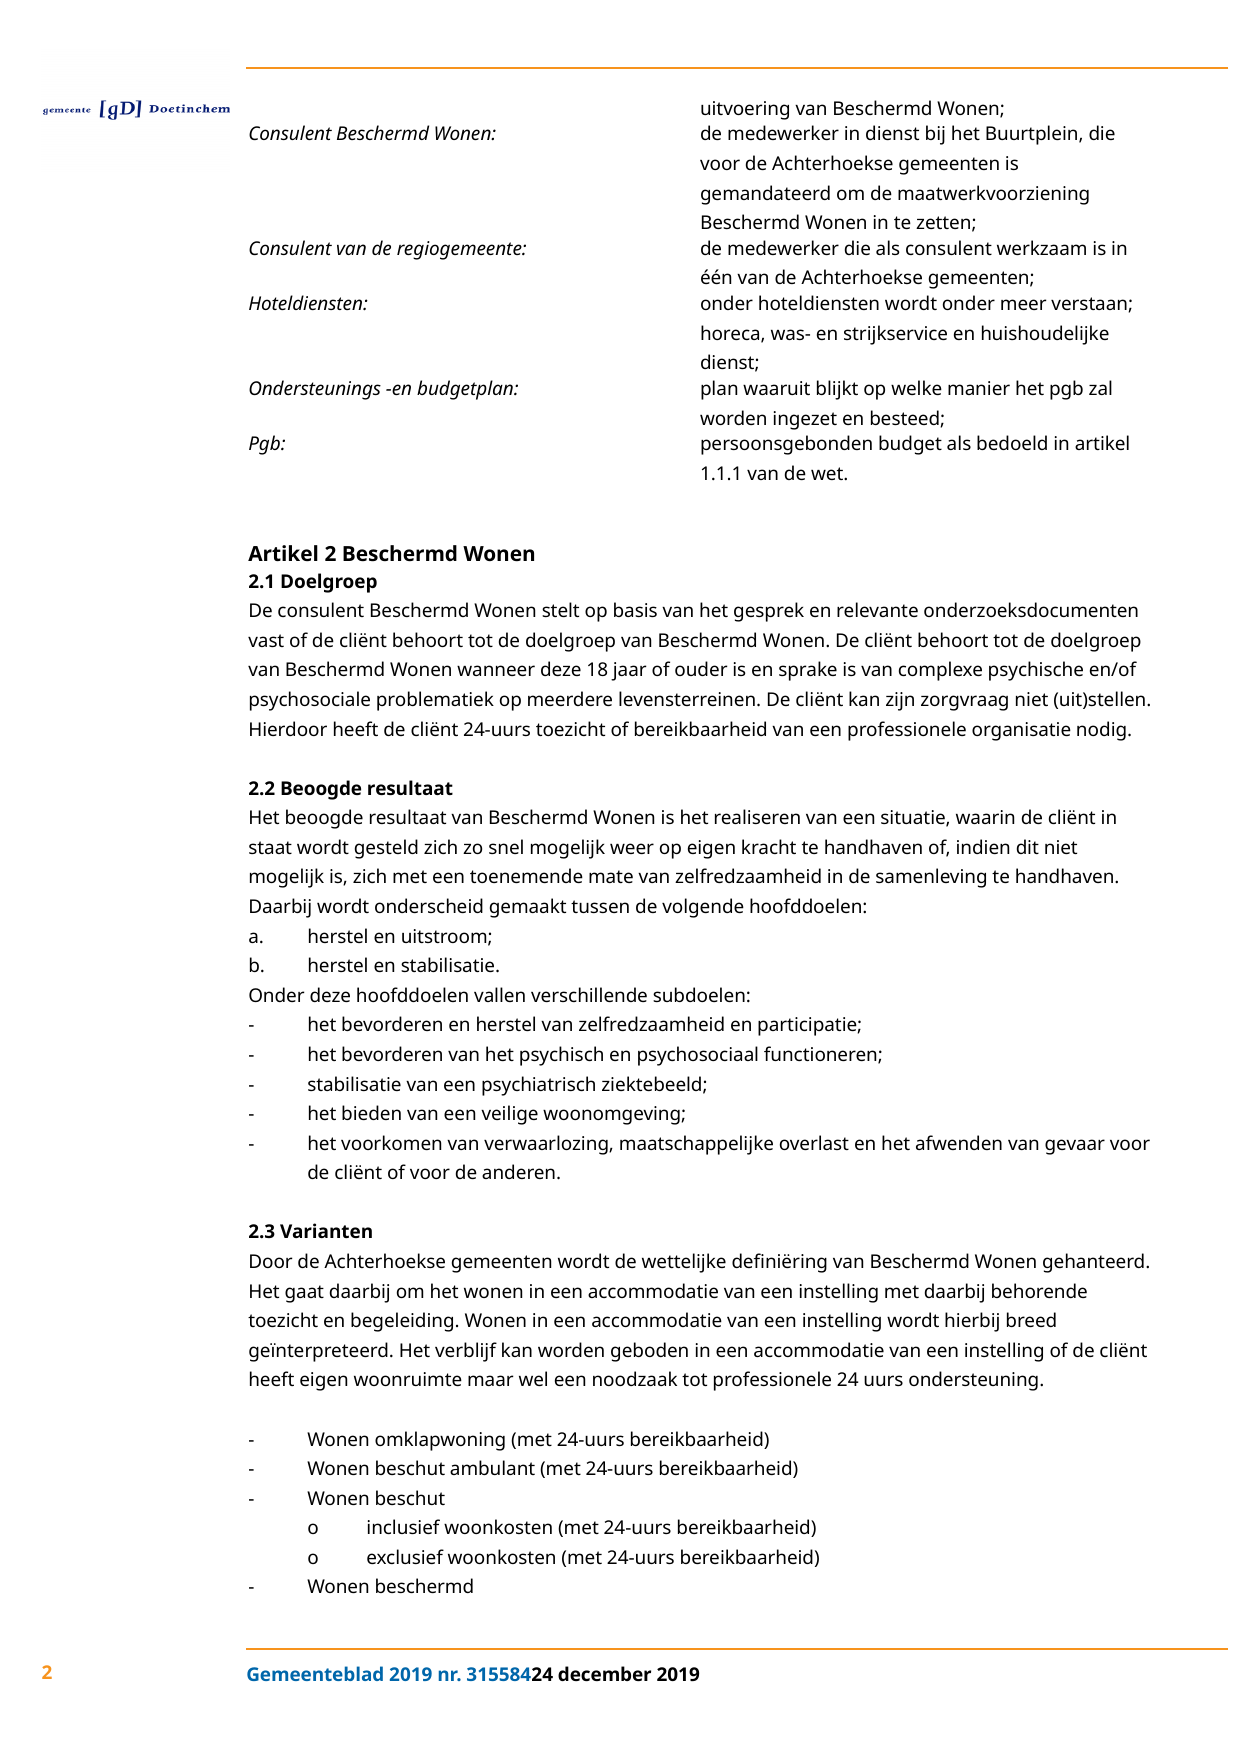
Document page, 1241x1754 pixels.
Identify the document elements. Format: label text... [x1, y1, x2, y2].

list Wonen beschermd [248, 1574, 1152, 1599]
list het voorkomen van verwaarlozing, maatschappelijke overlast en het afwenden van gevaar voor de cliënt of voor de anderen. [248, 1130, 1152, 1185]
list het bevorderen en herstel van zelfredzaamheid en participatie; [248, 1012, 1152, 1037]
text 2.1 Doelgroep [248, 568, 1152, 594]
table_cell uitvoering van Beschermd Wonen; [700, 95, 1152, 121]
table_cell Pgb: [248, 431, 700, 486]
picture [41, 47, 231, 172]
list herstel en stabilisatie. [248, 952, 1152, 978]
table_cell plan waaruit blijkt op welke manier het pgb zal worden ingezet en besteed; [700, 375, 1152, 431]
table_cell Hoteldiensten: [248, 290, 700, 375]
list Wonen beschut ambulant (met 24-uurs bereikbaarheid) [248, 1455, 1152, 1481]
table_cell Ondersteunings -en budgetplan: [248, 375, 700, 431]
table_cell Consulent van de regiogemeente: [248, 235, 700, 290]
table_cell persoonsgebonden budget als bedoeld in artikel 1.1.1 van de wet. [700, 431, 1152, 486]
text Onder deze hoofddoelen vallen verschillende subdoelen: [248, 982, 1152, 1008]
list herstel en uitstroom; [248, 923, 1152, 949]
list inclusief woonkosten (met 24-uurs bereikbaarheid) [307, 1514, 1152, 1540]
text Het beoogde resultaat van Beschermd Wonen is het realiseren van een situatie, waarin de cliënt in staat wordt gesteld zich zo snel mogelijk weer op eigen kracht te handhaven of, indien dit niet mogelijk is, zich met een toenemende mate van zelfredzaamheid in de samenleving te handhaven. Daarbij wordt onderscheid gemaakt tussen de volgende hoofddoelen: [248, 804, 1152, 919]
text 2.2 Beoogde resultaat [248, 775, 1152, 801]
table_cell onder hoteldiensten wordt onder meer verstaan; horeca, was- en strijkservice en huishoudelijke dienst; [700, 290, 1152, 375]
text 2.3 Varianten [248, 1219, 1152, 1244]
table_cell Consulent Beschermd Wonen: [248, 121, 700, 235]
text De consulent Beschermd Wonen stelt op basis van het gesprek en relevante onderzoeksdocumenten vast of de cliënt behoort tot de doelgroep van Beschermd Wonen. De cliënt behoort tot de doelgroep van Beschermd Wonen wanneer deze 18 jaar of ouder is en sprake is van complexe psychische en/of psychosociale problematiek op meerdere levensterreinen. De cliënt kan zijn zorgvraag niet (uit)stellen. Hierdoor heeft de cliënt 24-uurs toezicht of bereikbaarheid van een professionele organisatie nodig. [248, 597, 1152, 742]
list Wonen beschut [248, 1485, 1152, 1511]
list Wonen omklapwoning (met 24-uurs bereikbaarheid) [248, 1426, 1152, 1452]
table_cell de medewerker die als consulent werkzaam is in één van de Achterhoekse gemeenten; [700, 235, 1152, 290]
list het bieden van een veilige woonomgeving; [248, 1100, 1152, 1126]
list het bevorderen van het psychisch en psychosociaal functioneren; [248, 1041, 1152, 1067]
table_cell [248, 95, 700, 121]
list exclusief woonkosten (met 24-uurs bereikbaarheid) [307, 1544, 1152, 1570]
text Door de Achterhoekse gemeenten wordt de wettelijke definiëring van Beschermd Wonen gehanteerd. Het gaat daarbij om het wonen in een accommodatie van een instelling met daarbij behorende toezicht en begeleiding. Wonen in een accommodatie van een instelling wordt hierbij breed geïnterpreteerd. Het verblijf kan worden geboden in een accommodatie van een instelling of de cliënt heeft eigen woonruimte maar wel een noodzaak tot professionele 24 uurs ondersteuning. [248, 1248, 1152, 1392]
list stabilisatie van een psychiatrisch ziektebeeld; [248, 1071, 1152, 1097]
table_cell de medewerker in dienst bij het Buurtplein, die voor de Achterhoekse gemeenten is gemandateerd om de maatwerkvoorziening Beschermd Wonen in te zetten; [700, 121, 1152, 235]
text Artikel 2 Beschermd Wonen [248, 539, 1152, 568]
